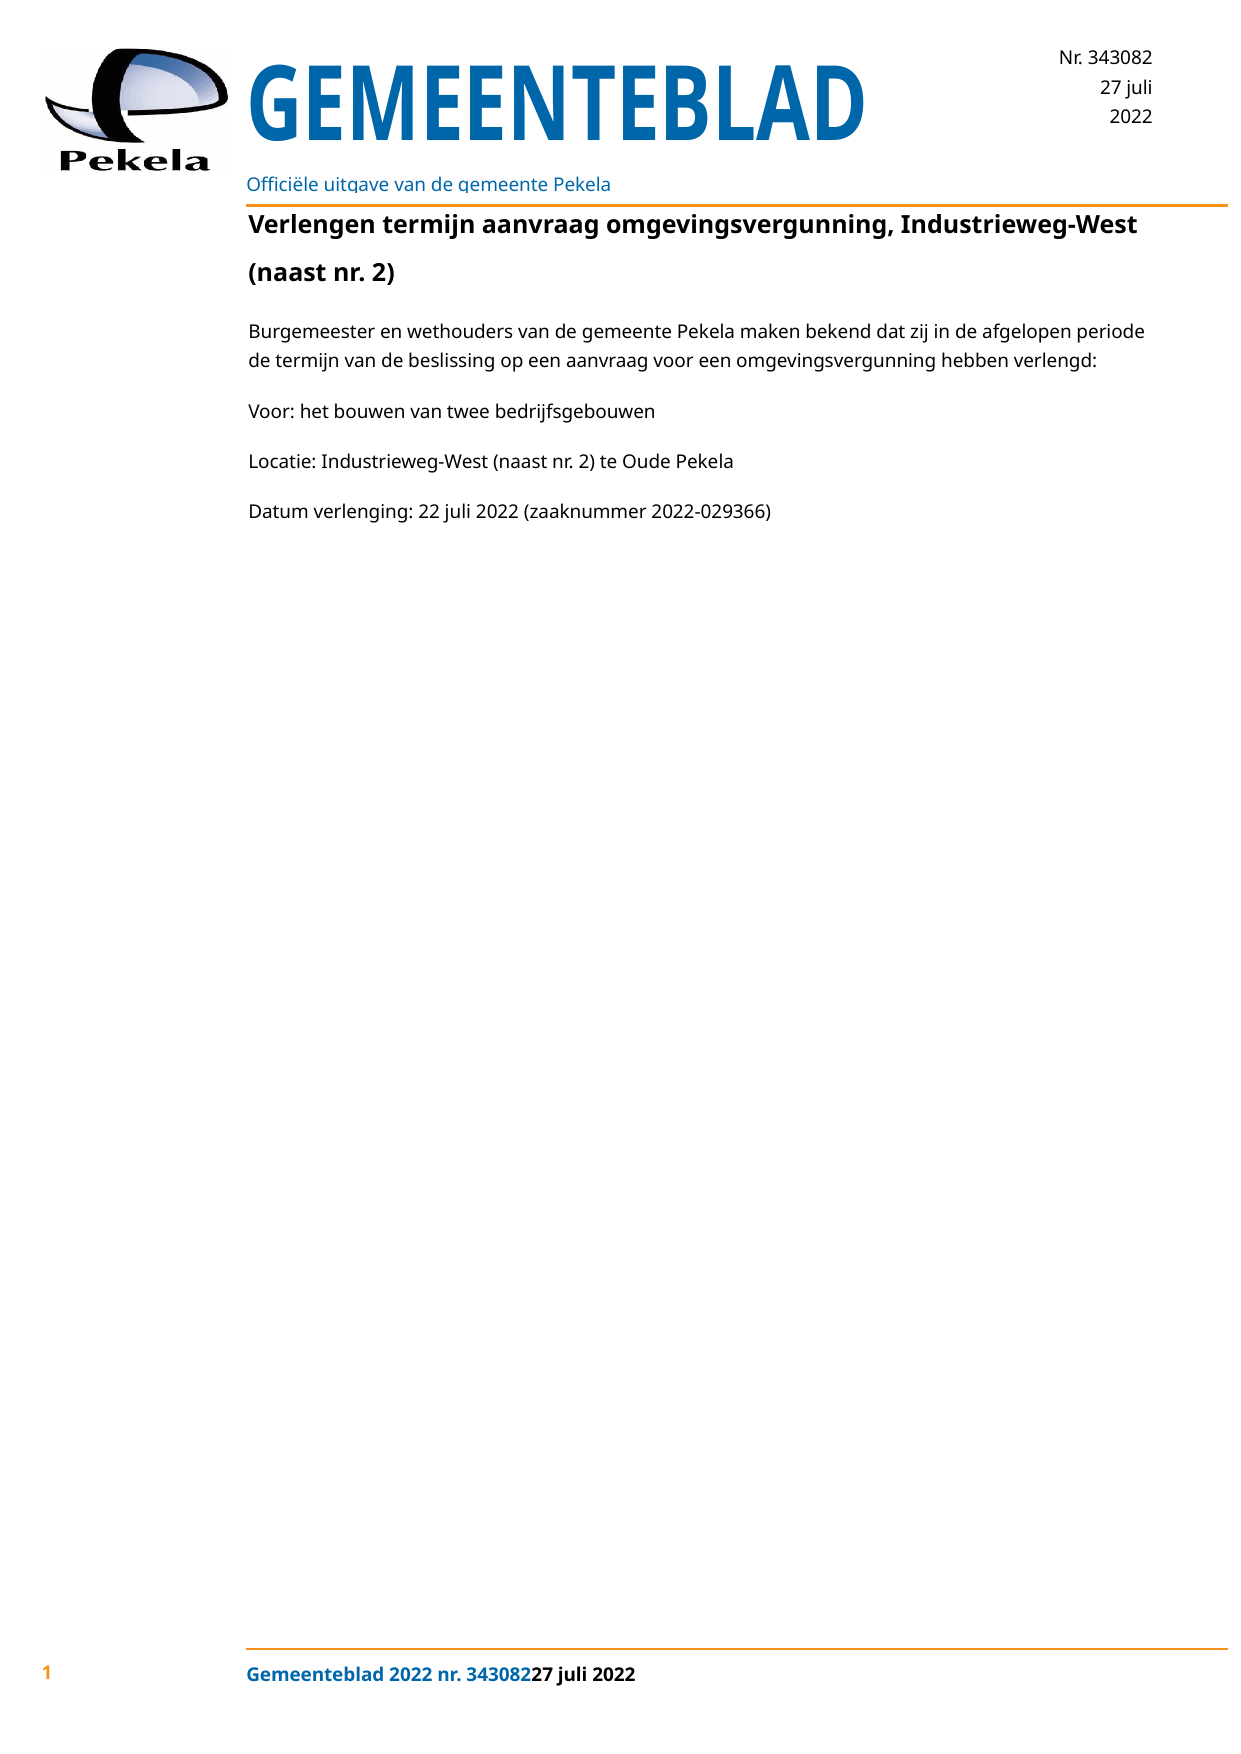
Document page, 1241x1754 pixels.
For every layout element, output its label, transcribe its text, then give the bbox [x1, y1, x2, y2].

text Burgemeester en wethouders van de gemeente Pekela maken bekend dat zij in de afgelopen periode de termijn van de beslissing op een aanvraag voor een omgevingsvergunning hebben verlengd: [248, 318, 1152, 373]
text Datum verlenging: 22 juli 2022 (zaaknummer 2022-029366) [248, 499, 1152, 524]
text Locatie: Industrieweg-West (naast nr. 2) te Oude Pekela [248, 448, 1152, 474]
text Verlengen termijn aanvraag omgevingsvergunning, Industrieweg-West (naast nr. 2) [248, 207, 1152, 288]
text Voor: het bouwen van twee bedrijfsgebouwen [248, 398, 1152, 424]
picture [41, 47, 231, 172]
